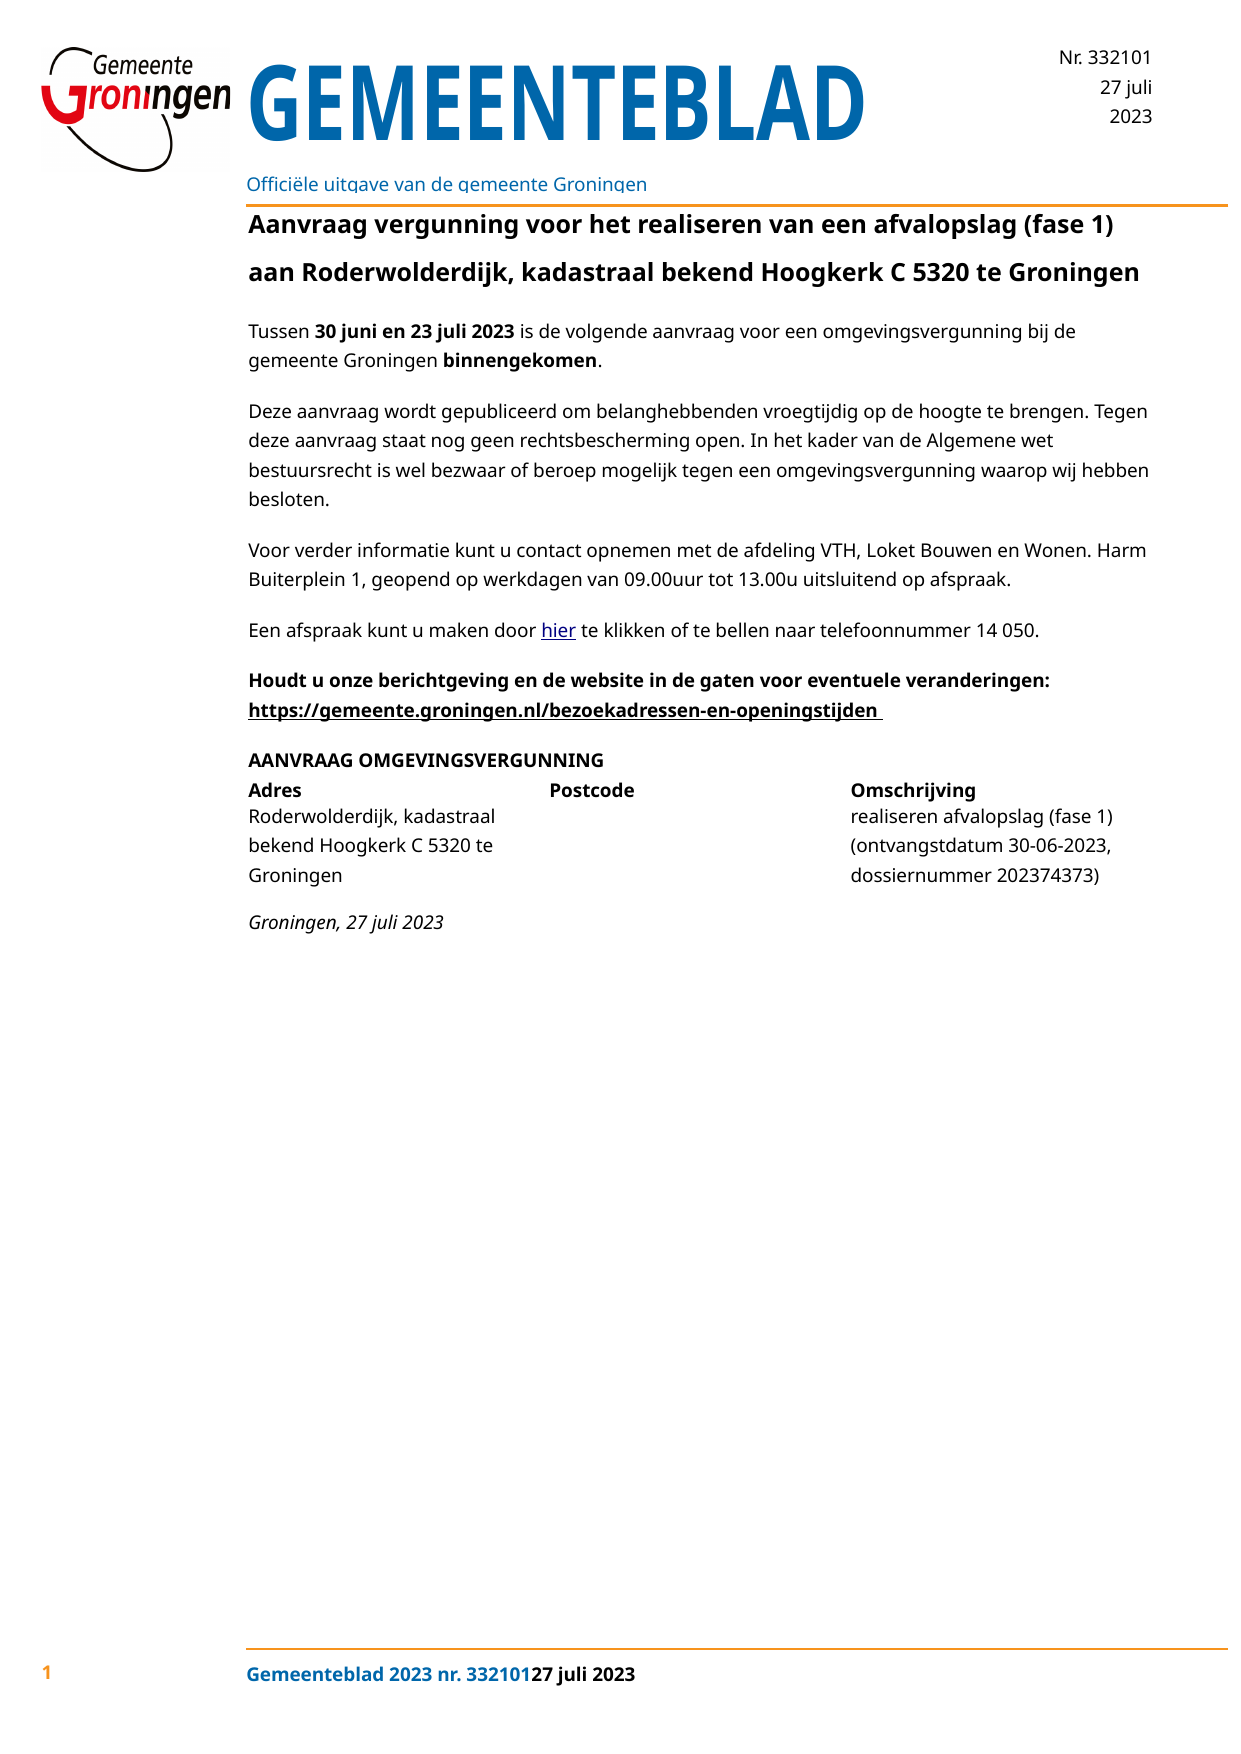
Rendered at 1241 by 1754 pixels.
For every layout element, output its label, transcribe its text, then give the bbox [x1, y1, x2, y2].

table_cell Roderwolderdijk, kadastraal bekend Hoogkerk C 5320 te Groningen [248, 803, 549, 888]
table_header Adres [248, 777, 549, 803]
text Deze aanvraag wordt gepubliceerd om belanghebbenden vroegtijdig op de hoogte te brengen. Tegen deze aanvraag staat nog geen rechtsbescherming open. In het kader van de Algemene wet bestuursrecht is wel bezwaar of beroep mogelijk tegen een omgevingsvergunning waarop wij hebben besloten. [248, 398, 1152, 512]
text Tussen 30 juni en 23 juli 2023 is de volgende aanvraag voor een omgevingsvergunning bij de gemeente Groningen binnengekomen. [248, 318, 1152, 373]
table_cell realiseren afvalopslag (fase 1) (ontvangstdatum 30-06-2023, dossiernummer 202374373) [850, 803, 1152, 888]
table_cell [549, 803, 850, 888]
picture [41, 47, 231, 172]
text AANVRAAG OMGEVINGSVERGUNNING [248, 747, 1152, 773]
text Groningen, 27 juli 2023 [248, 909, 1152, 935]
text Aanvraag vergunning voor het realiseren van een afvalopslag (fase 1) aan Roderwolderdijk, kadastraal bekend Hoogkerk C 5320 te Groningen [248, 207, 1152, 288]
table_header Postcode [549, 777, 850, 803]
text Voor verder informatie kunt u contact opnemen met de afdeling VTH, Loket Bouwen en Wonen. Harm Buiterplein 1, geopend op werkdagen van 09.00uur tot 13.00u uitsluitend op afspraak. [248, 537, 1152, 592]
text Houdt u onze berichtgeving en de website in de gaten voor eventuele veranderingen: https://gemeente.groningen.nl/bezoekadressen-en-openingstijden [248, 667, 1152, 723]
text Een afspraak kunt u maken door hier te klikken of te bellen naar telefoonnummer 14 050. [248, 617, 1152, 643]
table_header Omschrijving [850, 777, 1152, 803]
